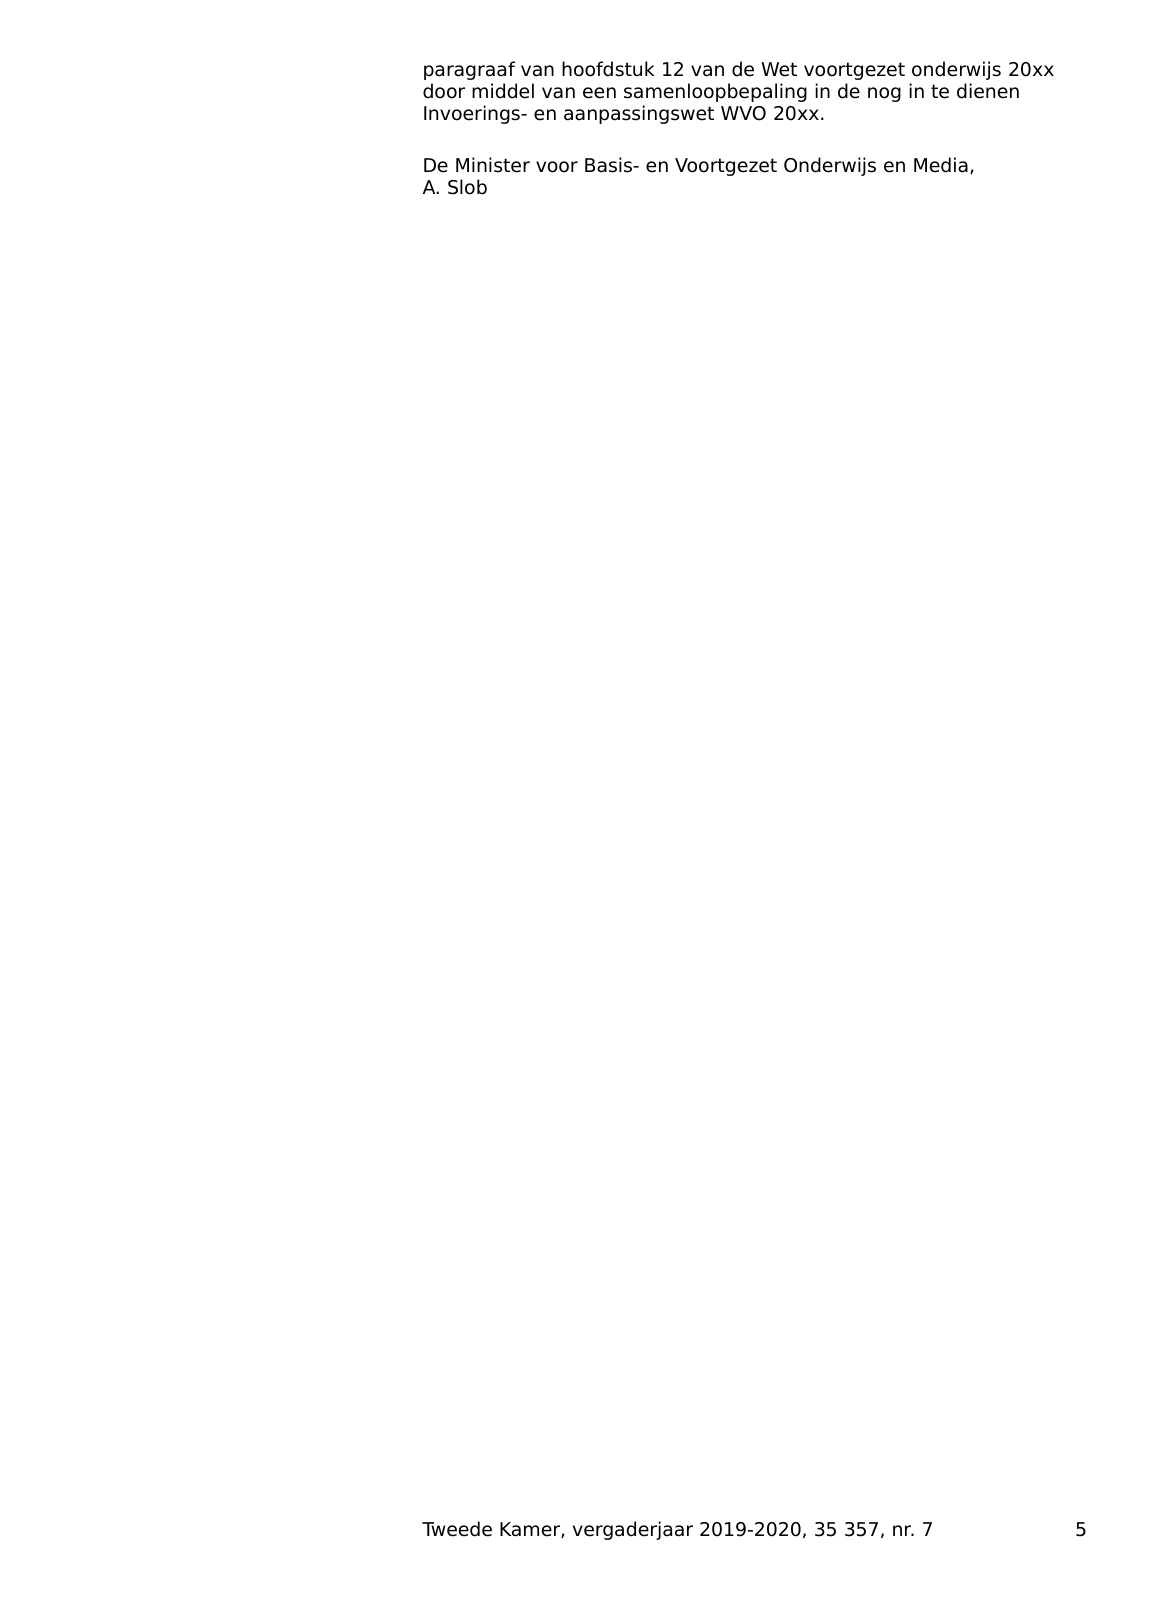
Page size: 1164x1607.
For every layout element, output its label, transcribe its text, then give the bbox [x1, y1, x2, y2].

text paragraaf van hoofdstuk 12 van de Wet voortgezet onderwijs 20xx door middel van een samenloopbepaling in de nog in te dienen Invoerings- en aanpassingswet WVO 20xx. [422, 59, 1087, 125]
text De Minister voor Basis- en Voortgezet Onderwijs en Media, A. Slob [422, 155, 1087, 199]
